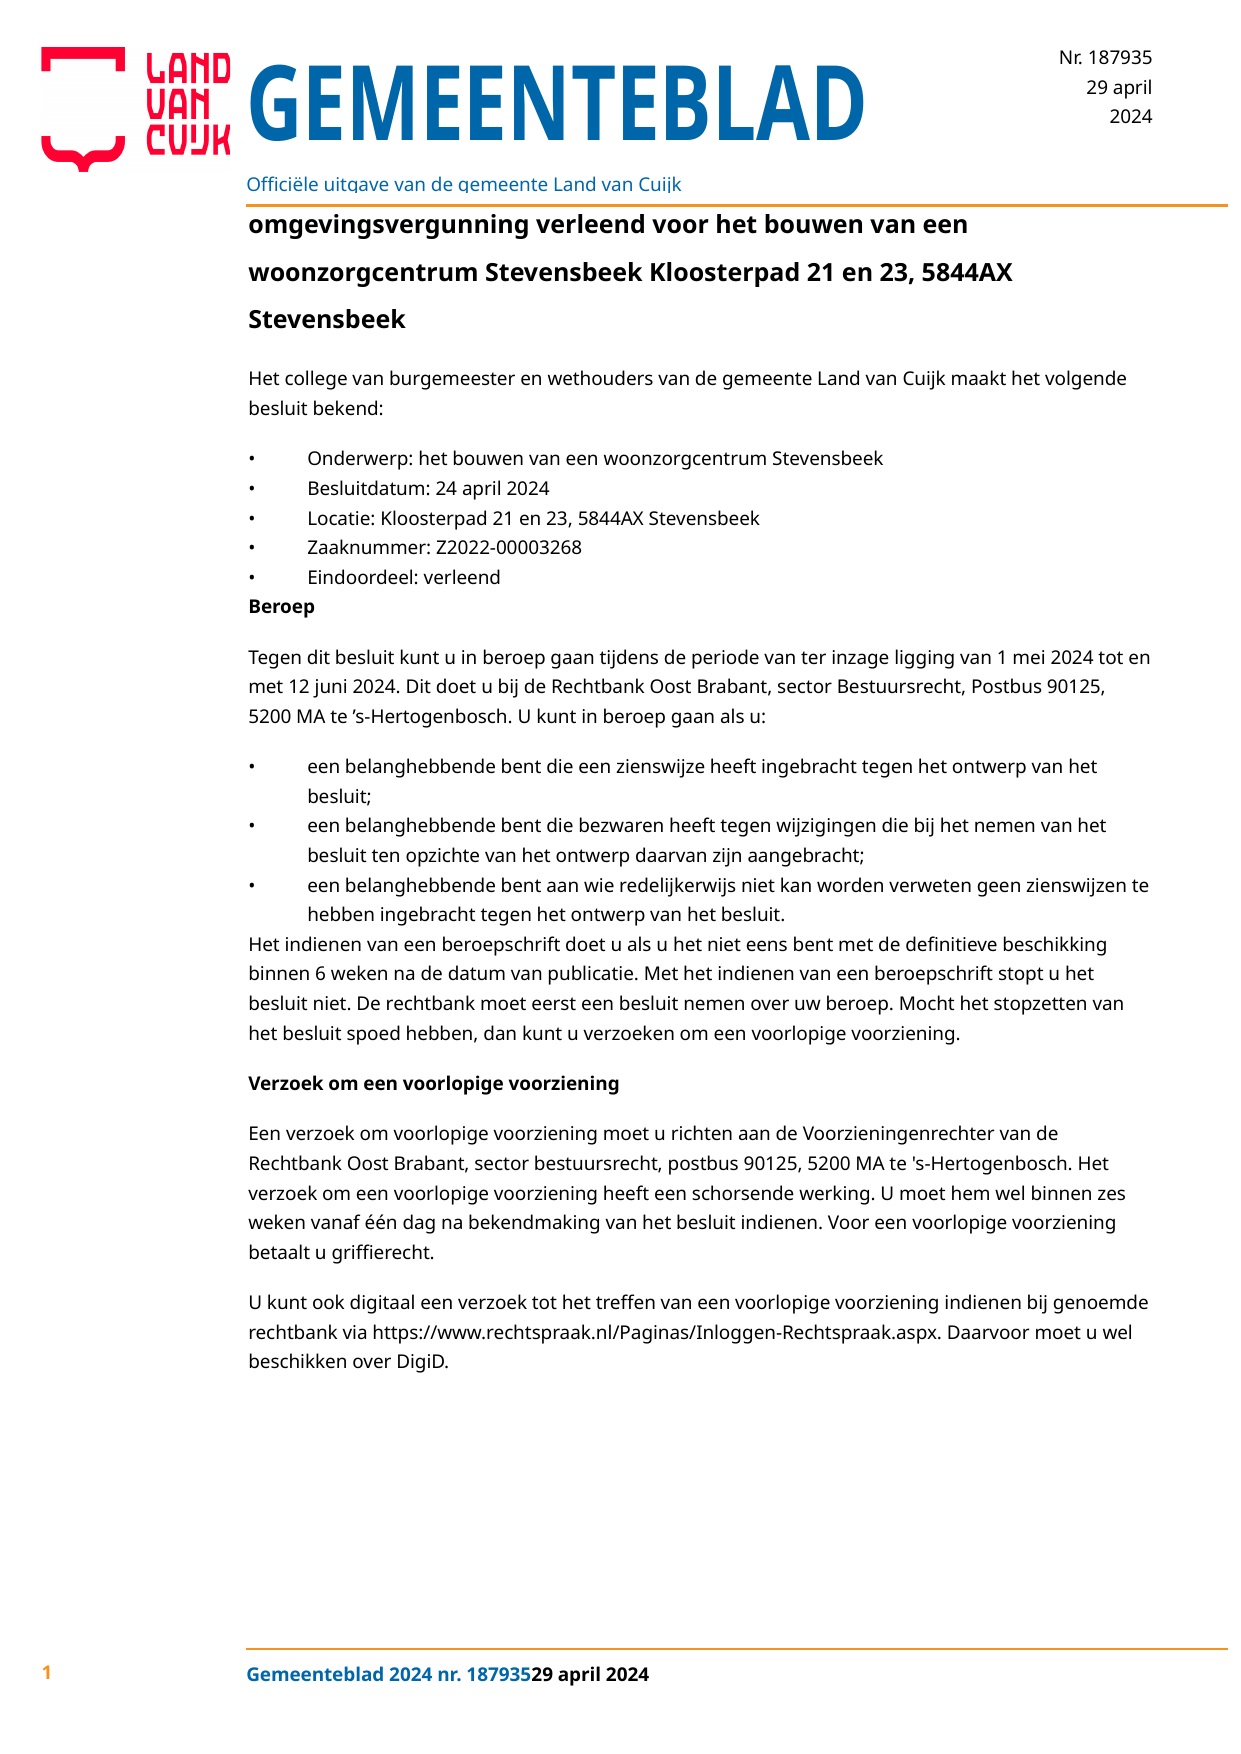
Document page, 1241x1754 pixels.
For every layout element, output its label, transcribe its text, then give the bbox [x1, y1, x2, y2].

text Beroep [248, 593, 1152, 619]
picture [41, 47, 231, 172]
list Eindoordeel: verleend [248, 564, 1152, 589]
list Besluitdatum: 24 april 2024 [248, 475, 1152, 501]
list Locatie: Kloosterpad 21 en 23, 5844AX Stevensbeek [248, 505, 1152, 530]
text U kunt ook digitaal een verzoek tot het treffen van een voorlopige voorziening indienen bij genoemde rechtbank via https://www.rechtspraak.nl/Paginas/Inloggen-Rechtspraak.aspx. Daarvoor moet u wel beschikken over DigiD. [248, 1289, 1152, 1374]
text Het indienen van een beroepschrift doet u als u het niet eens bent met de definitieve beschikking binnen 6 weken na de datum van publicatie. Met het indienen van een beroepschrift stopt u het besluit niet. De rechtbank moet eerst een besluit nemen over uw beroep. Mocht het stopzetten van het besluit spoed hebben, dan kunt u verzoeken om een voorlopige voorziening. [248, 931, 1152, 1045]
list een belanghebbende bent aan wie redelijkerwijs niet kan worden verweten geen zienswijzen te hebben ingebracht tegen het ontwerp van het besluit. [248, 872, 1152, 927]
text omgevingsvergunning verleend voor het bouwen van een woonzorgcentrum Stevensbeek Kloosterpad 21 en 23, 5844AX Stevensbeek [248, 207, 1152, 336]
text Het college van burgemeester en wethouders van de gemeente Land van Cuijk maakt het volgende besluit bekend: [248, 366, 1152, 421]
list Onderwerp: het bouwen van een woonzorgcentrum Stevensbeek [248, 446, 1152, 471]
text Tegen dit besluit kunt u in beroep gaan tijdens de periode van ter inzage ligging van 1 mei 2024 tot en met 12 juni 2024. Dit doet u bij de Rechtbank Oost Brabant, sector Bestuursrecht, Postbus 90125, 5200 MA te ’s-Hertogenbosch. U kunt in beroep gaan als u: [248, 644, 1152, 729]
list Zaaknummer: Z2022-00003268 [248, 534, 1152, 560]
text Een verzoek om voorlopige voorziening moet u richten aan de Voorzieningenrechter van de Rechtbank Oost Brabant, sector bestuursrecht, postbus 90125, 5200 MA te 's-Hertogenbosch. Het verzoek om een voorlopige voorziening heeft een schorsende werking. U moet hem wel binnen zes weken vanaf één dag na bekendmaking van het besluit indienen. Voor een voorlopige voorziening betaalt u griffierecht. [248, 1121, 1152, 1264]
text Verzoek om een voorlopige voorziening [248, 1070, 1152, 1096]
list een belanghebbende bent die bezwaren heeft tegen wijzigingen die bij het nemen van het besluit ten opzichte van het ontwerp daarvan zijn aangebracht; [248, 813, 1152, 868]
list een belanghebbende bent die een zienswijze heeft ingebracht tegen het ontwerp van het besluit; [248, 753, 1152, 809]
